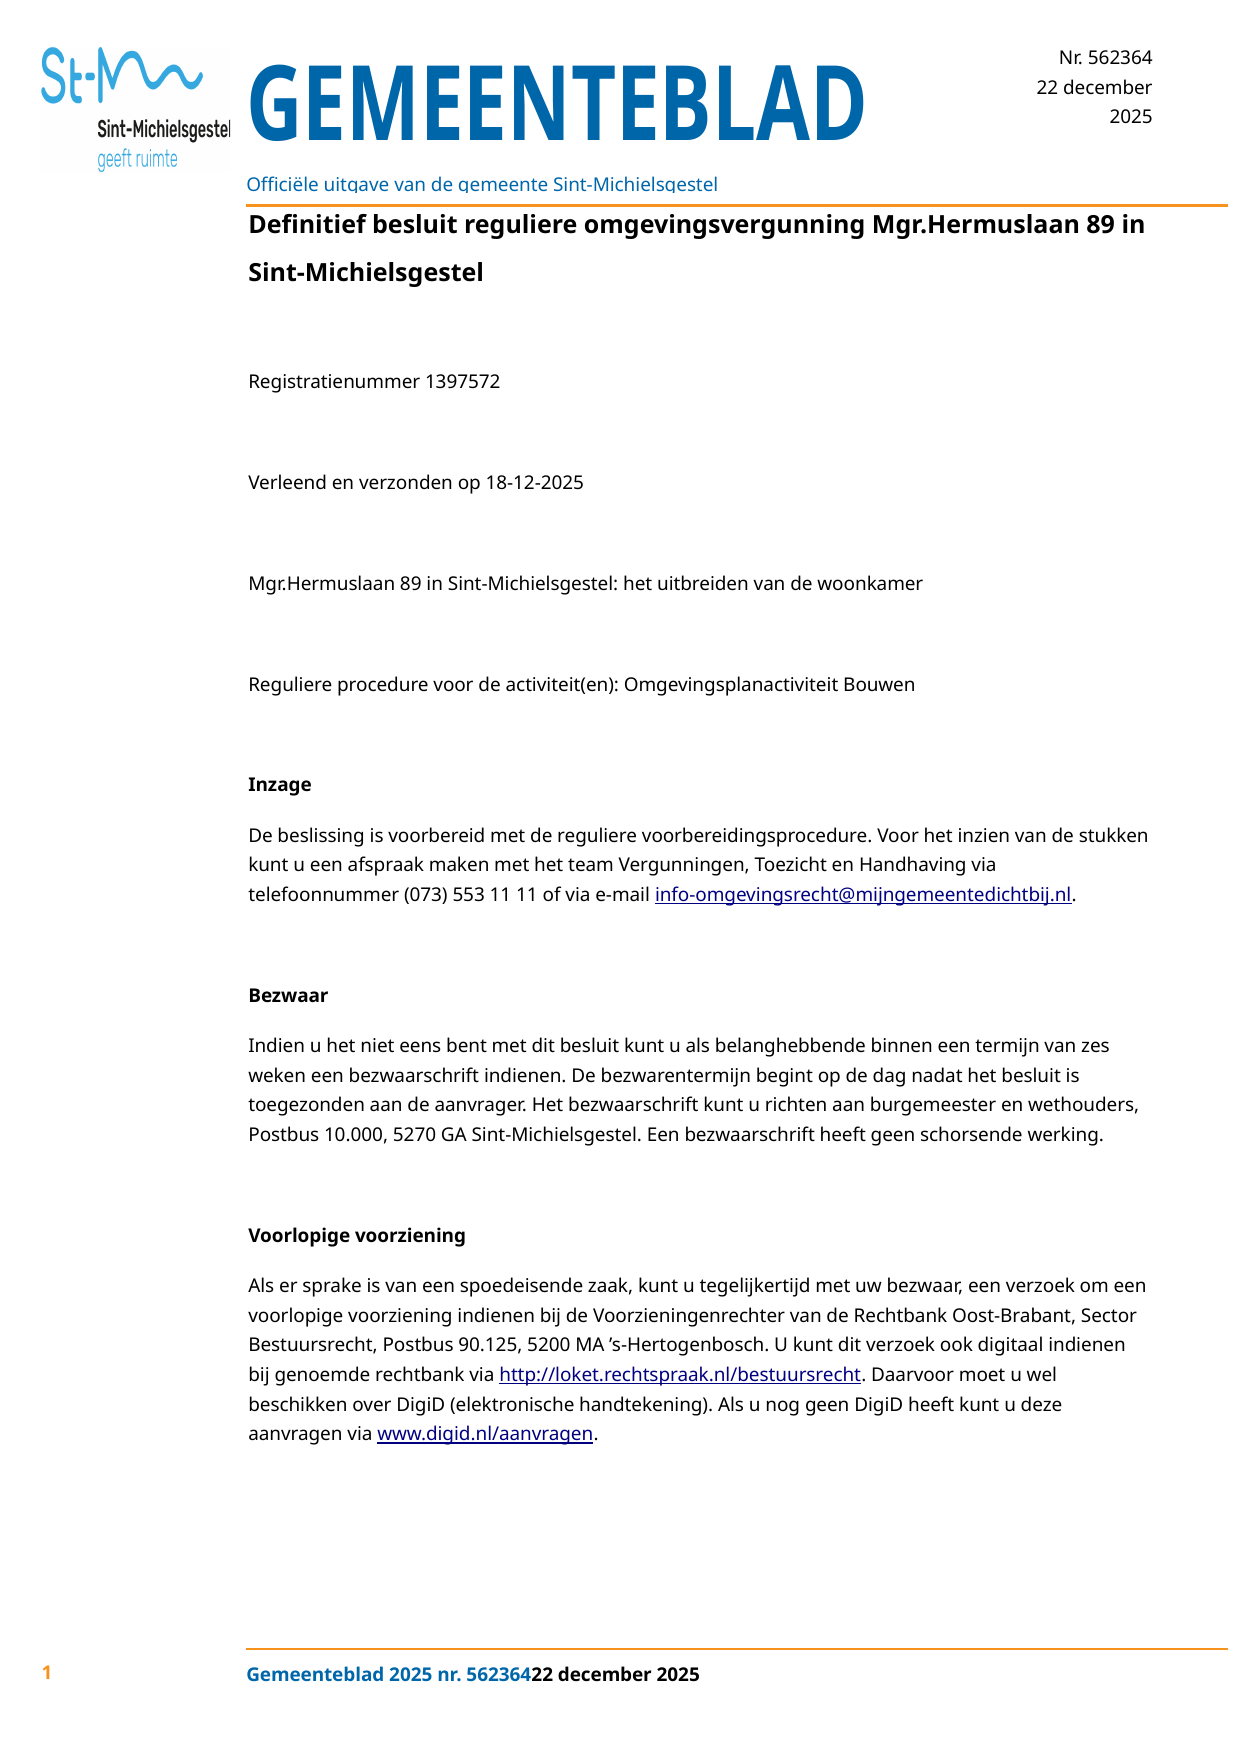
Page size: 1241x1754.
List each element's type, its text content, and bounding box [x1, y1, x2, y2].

text Als er sprake is van een spoedeisende zaak, kunt u tegelijkertijd met uw bezwaar, een verzoek om een voorlopige voorziening indienen bij de Voorzieningenrechter van de Rechtbank Oost-Brabant, Sector Bestuursrecht, Postbus 90.125, 5200 MA ’s-Hertogenbosch. U kunt dit verzoek ook digitaal indienen bij genoemde rechtbank via http://loket.rechtspraak.nl/bestuursrecht. Daarvoor moet u wel beschikken over DigiD (elektronische handtekening). Als u nog geen DigiD heeft kunt u deze aanvragen via www.digid.nl/aanvragen. [248, 1272, 1152, 1446]
text Voorlopige voorziening [248, 1222, 1152, 1248]
text Indien u het niet eens bent met dit besluit kunt u als belanghebbende binnen een termijn van zes weken een bezwaarschrift indienen. De bezwarentermijn begint op de dag nadat het besluit is toegezonden aan de aanvrager. Het bezwaarschrift kunt u richten aan burgemeester en wethouders, Postbus 10.000, 5270 GA Sint-Michielsgestel. Een bezwaarschrift heeft geen schorsende werking. [248, 1032, 1152, 1147]
text Mgr.Hermuslaan 89 in Sint-Michielsgestel: het uitbreiden van de woonkamer [248, 570, 1152, 596]
text Inzage [248, 772, 1152, 797]
text Definitief besluit reguliere omgevingsvergunning Mgr.Hermuslaan 89 in Sint-Michielsgestel [248, 207, 1152, 288]
text De beslissing is voorbereid met de reguliere voorbereidingsprocedure. Voor het inzien van de stukken kunt u een afspraak maken met het team Vergunningen, Toezicht en Handhaving via telefoonnummer (073) 553 11 11 of via e-mail info-omgevingsrecht@mijngemeentedichtbij.nl. [248, 822, 1152, 907]
text Bezwaar [248, 982, 1152, 1008]
text Verleend en verzonden op 18-12-2025 [248, 469, 1152, 495]
text Reguliere procedure voor de activiteit(en): Omgevingsplanactiviteit Bouwen [248, 671, 1152, 697]
text Registratienummer 1397572 [248, 368, 1152, 394]
picture [41, 47, 231, 172]
